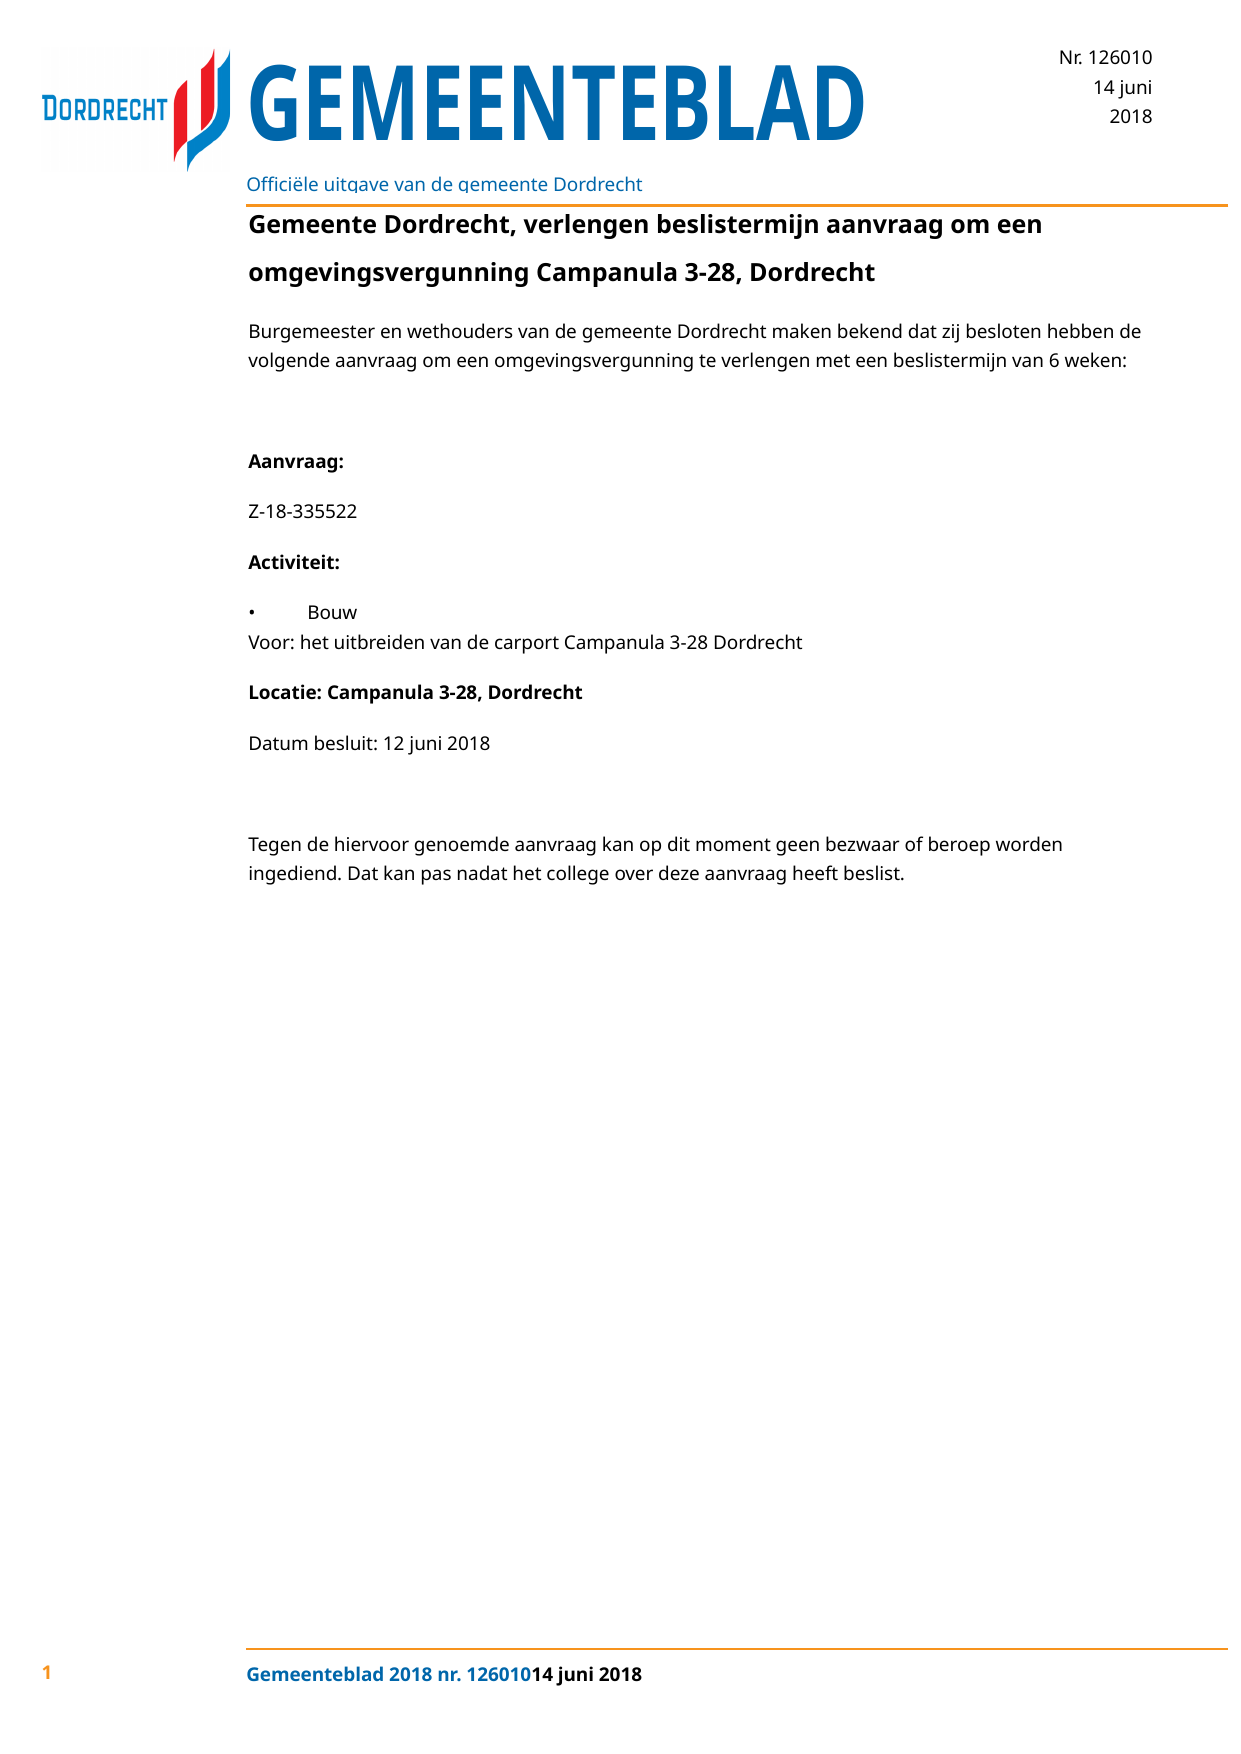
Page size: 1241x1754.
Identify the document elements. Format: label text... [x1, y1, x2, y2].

text Tegen de hiervoor genoemde aanvraag kan op dit moment geen bezwaar of beroep worden ingediend. Dat kan pas nadat het college over deze aanvraag heeft beslist. [248, 831, 1152, 886]
text Z-18-335522 [248, 499, 1152, 524]
text Aanvraag: [248, 448, 1152, 474]
text Voor: het uitbreiden van de carport Campanula 3-28 Dordrecht [248, 629, 1152, 655]
text Activiteit: [248, 549, 1152, 575]
text Locatie: Campanula 3-28, Dordrecht [248, 679, 1152, 705]
text Burgemeester en wethouders van de gemeente Dordrecht maken bekend dat zij besloten hebben de volgende aanvraag om een omgevingsvergunning te verlengen met een beslistermijn van 6 weken: [248, 318, 1152, 373]
list Bouw [248, 599, 1152, 625]
picture [41, 47, 231, 172]
text Gemeente Dordrecht, verlengen beslistermijn aanvraag om een omgevingsvergunning Campanula 3-28, Dordrecht [248, 207, 1152, 288]
text Datum besluit: 12 juni 2018 [248, 730, 1152, 756]
